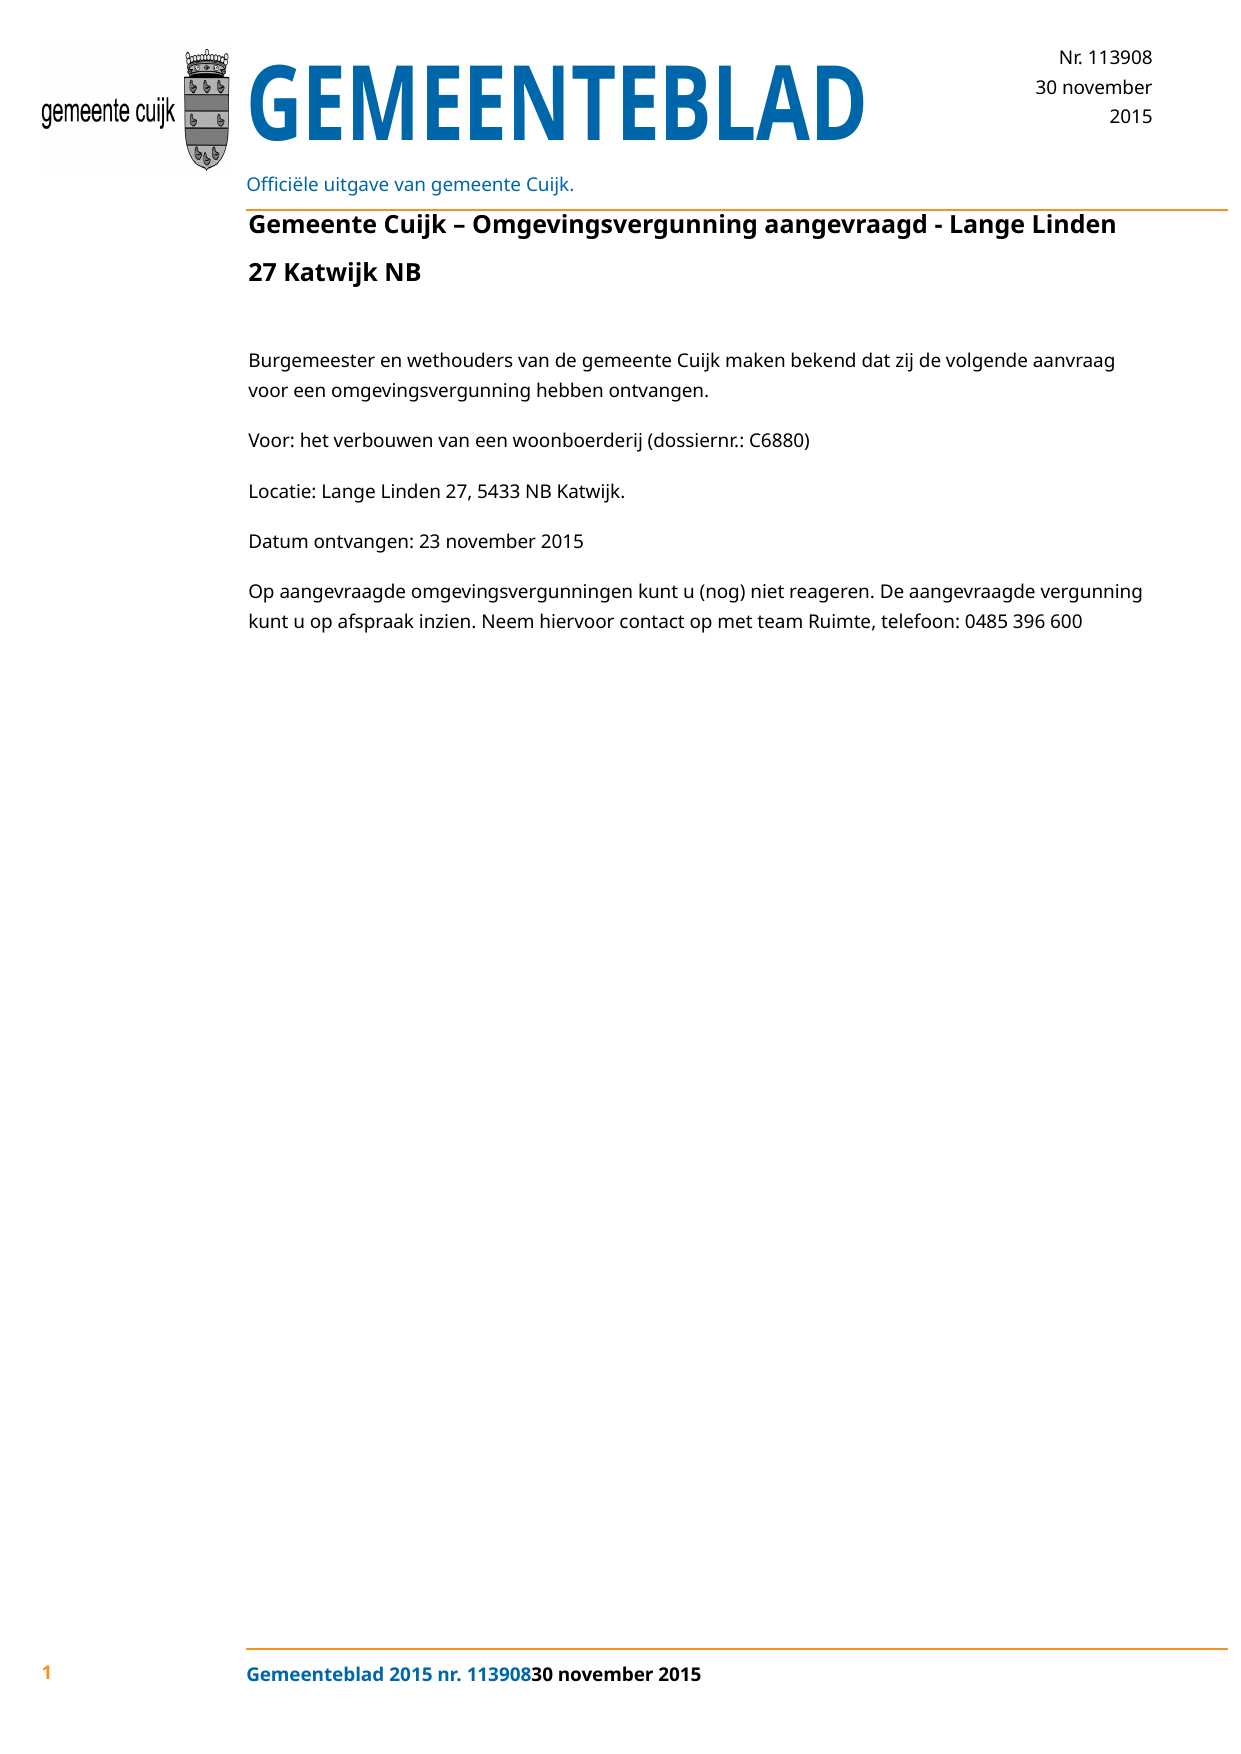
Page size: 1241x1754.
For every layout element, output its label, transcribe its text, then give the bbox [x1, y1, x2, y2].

text Op aangevraagde omgevingsvergunningen kunt u (nog) niet reageren. De aangevraagde vergunning kunt u op afspraak inzien. Neem hiervoor contact op met team Ruimte, telefoon: 0485 396 600 [248, 579, 1152, 634]
picture [41, 47, 231, 172]
text Burgemeester en wethouders van de gemeente Cuijk maken bekend dat zij de volgende aanvraag voor een omgevingsvergunning hebben ontvangen. [248, 347, 1152, 403]
text Locatie: Lange Linden 27, 5433 NB Katwijk. [248, 478, 1152, 504]
text Gemeente Cuijk – Omgevingsvergunning aangevraagd - Lange Linden 27 Katwijk NB [248, 211, 1152, 288]
text Datum ontvangen: 23 november 2015 [248, 528, 1152, 554]
text Voor: het verbouwen van een woonboerderij (dossiernr.: C6880) [248, 427, 1152, 453]
